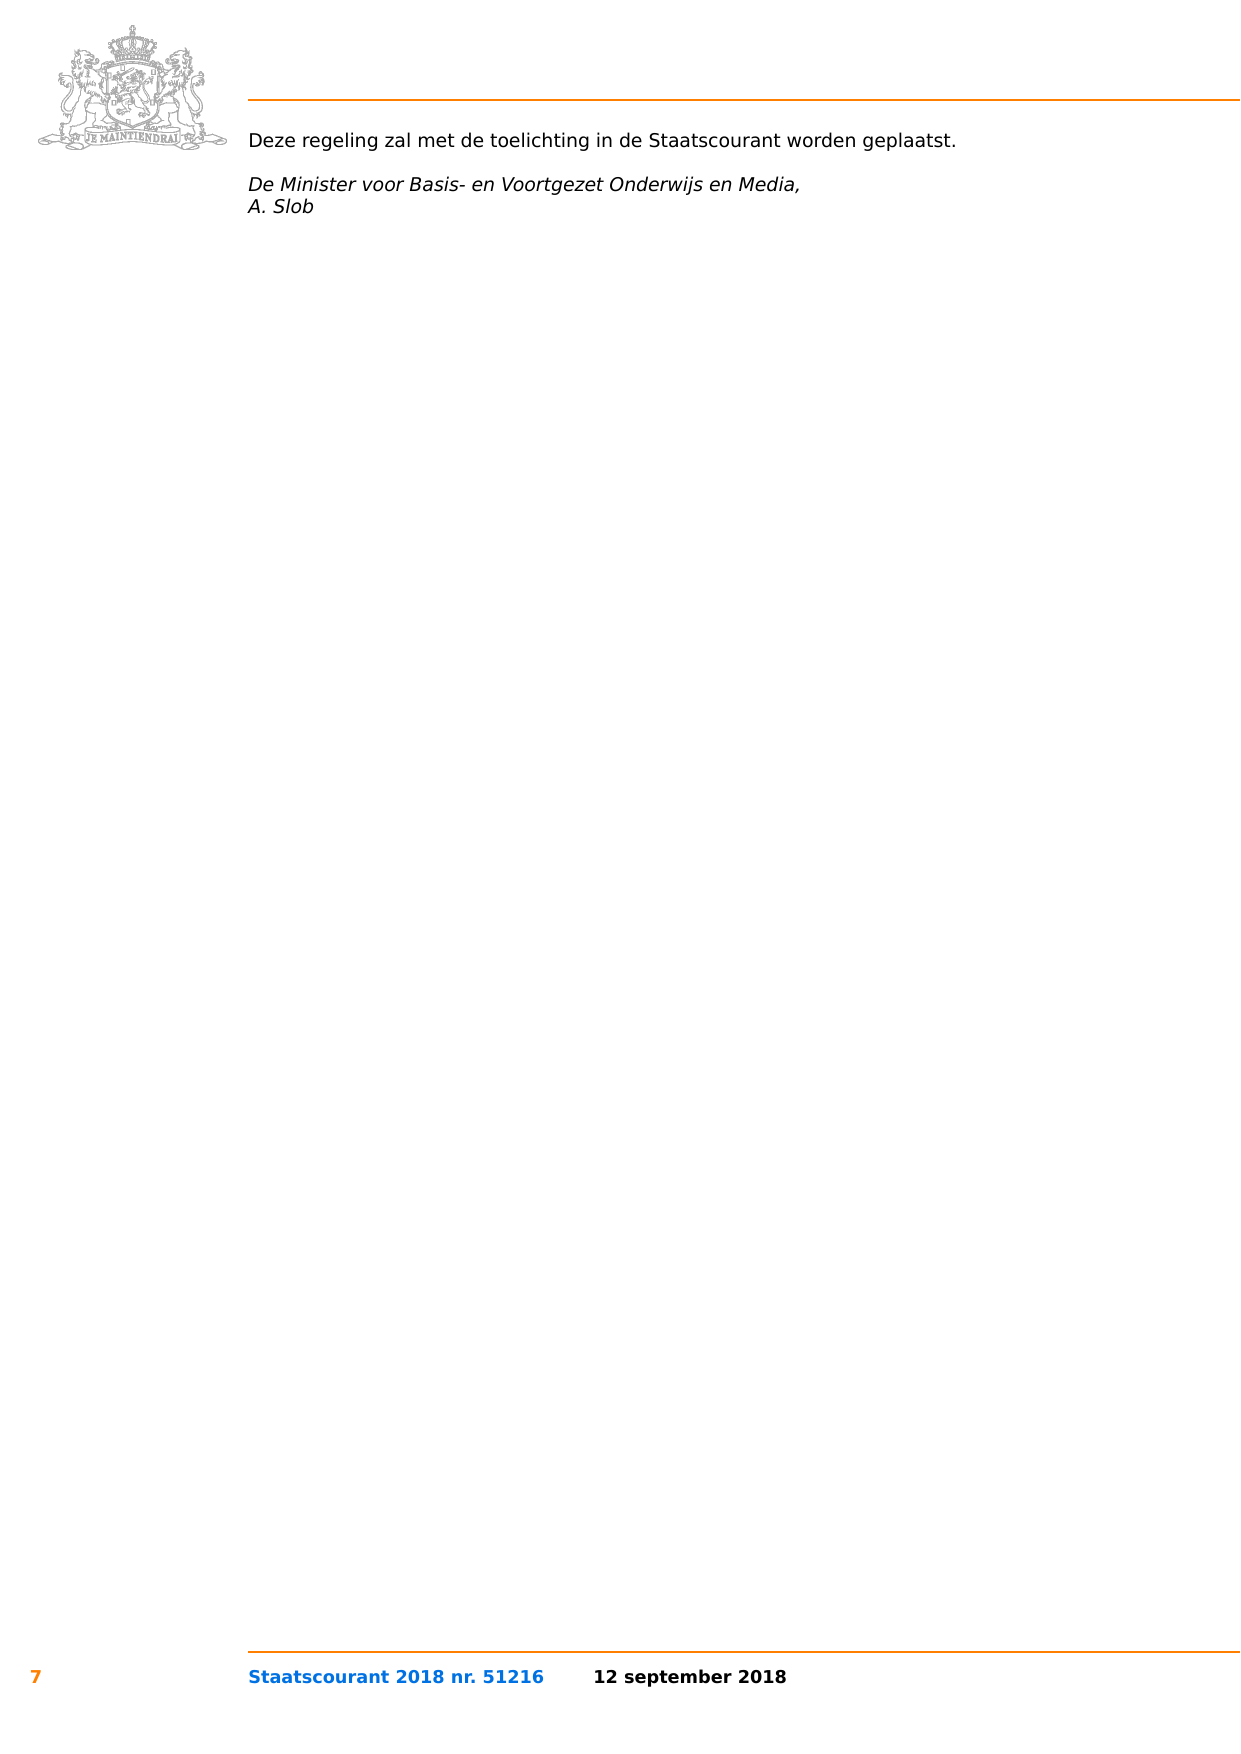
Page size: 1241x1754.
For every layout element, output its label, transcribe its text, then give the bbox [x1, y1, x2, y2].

picture [38, 25, 227, 150]
text De Minister voor Basis- en Voortgezet Onderwijs en Media, A. Slob [248, 174, 1163, 218]
text Deze regeling zal met de toelichting in de Staatscourant worden geplaatst. [248, 130, 1163, 152]
